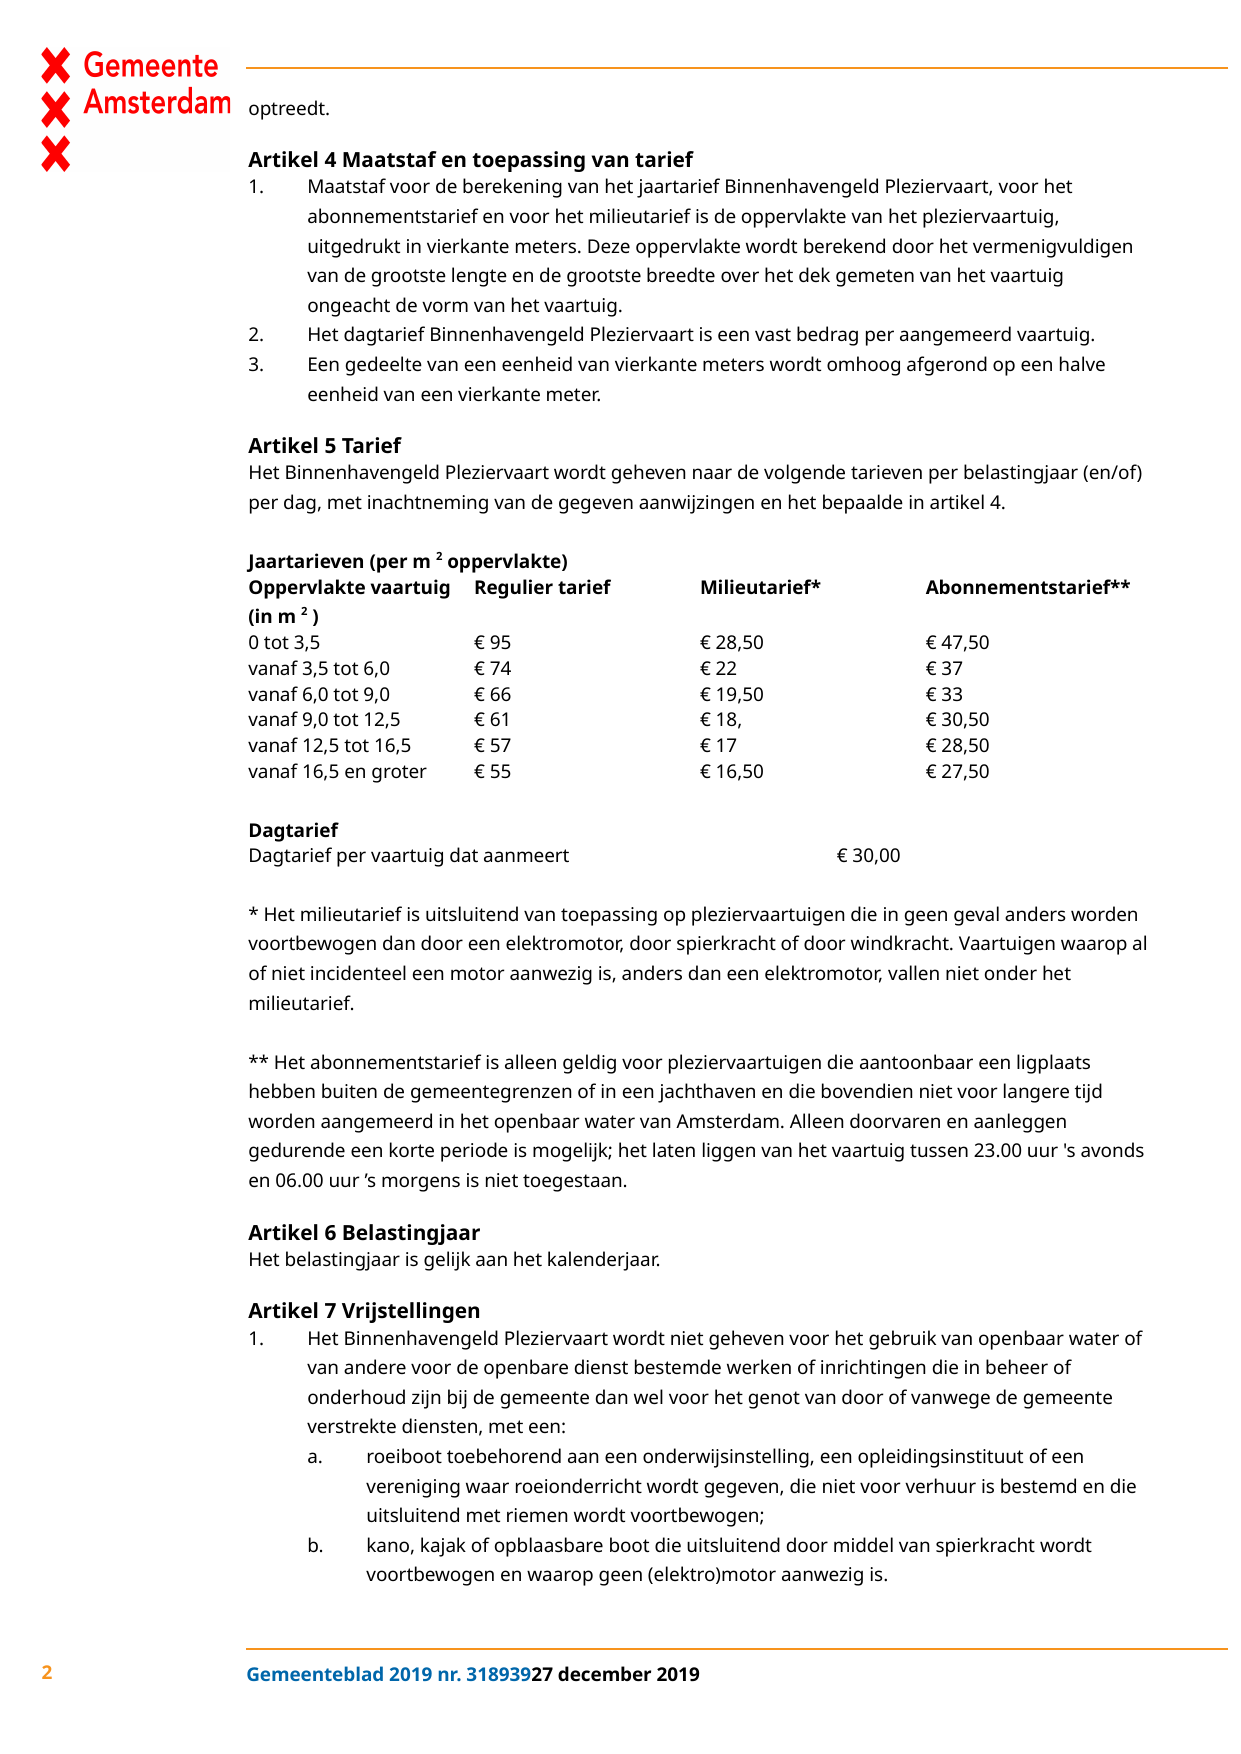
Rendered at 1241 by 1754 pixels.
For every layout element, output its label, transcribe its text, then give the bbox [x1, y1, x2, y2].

table_cell € 30,50 [926, 707, 1152, 732]
table_cell vanaf 6,0 tot 9,0 [248, 681, 474, 707]
table_cell € 55 [474, 758, 700, 784]
list kano, kajak of opblaasbare boot die uitsluitend door middel van spierkracht wordt voortbewogen en waarop geen (elektro)motor aanwezig is. [307, 1532, 1152, 1587]
list Het dagtarief Binnenhavengeld Pleziervaart is een vast bedrag per aangemeerd vaartuig. [248, 322, 1152, 347]
table_cell vanaf 16,5 en groter [248, 758, 474, 784]
text Artikel 7 Vrijstellingen [248, 1297, 1152, 1325]
picture [41, 47, 231, 172]
list Een gedeelte van een eenheid van vierkante meters wordt omhoog afgerond op een halve eenheid van een vierkante meter. [248, 351, 1152, 406]
table_cell 0 tot 3,5 [248, 630, 474, 655]
table_cell € 18, [700, 707, 926, 732]
table_cell vanaf 3,5 tot 6,0 [248, 655, 474, 681]
table_cell € 30,00 [837, 843, 1152, 868]
text optreedt. [248, 95, 1152, 121]
table_cell vanaf 9,0 tot 12,5 [248, 707, 474, 732]
table_cell € 19,50 [700, 681, 926, 707]
text Artikel 4 Maatstaf en toepassing van tarief [248, 145, 1152, 174]
table_cell Regulier tarief [474, 574, 700, 629]
table_cell € 28,50 [926, 733, 1152, 758]
table_cell € 61 [474, 707, 700, 732]
table_cell € 66 [474, 681, 700, 707]
list roeiboot toebehorend aan een onderwijsinstelling, een opleidingsinstituut of een vereniging waar roeionderricht wordt gegeven, die niet voor verhuur is bestemd en die uitsluitend met riemen wordt voortbewogen; [307, 1443, 1152, 1528]
table_cell € 57 [474, 733, 700, 758]
list Het Binnenhavengeld Pleziervaart wordt niet geheven voor het gebruik van openbaar water of van andere voor de openbare dienst bestemde werken of inrichtingen die in beheer of onderhoud zijn bij de gemeente dan wel voor het genot van door of vanwege de gemeente verstrekte diensten, met een: [248, 1325, 1152, 1439]
table_cell € 74 [474, 655, 700, 681]
table_cell Oppervlakte vaartuig (in m 2 ) [248, 574, 474, 629]
table_cell vanaf 12,5 tot 16,5 [248, 733, 474, 758]
table_cell € 33 [926, 681, 1152, 707]
table_cell € 37 [926, 655, 1152, 681]
table_cell € 17 [700, 733, 926, 758]
table_cell € 22 [700, 655, 926, 681]
table_cell € 27,50 [926, 758, 1152, 784]
table_header Jaartarieven (per m 2 oppervlakte) [248, 549, 1152, 574]
text Artikel 5 Tarief [248, 431, 1152, 459]
text * Het milieutarief is uitsluitend van toepassing op pleziervaartuigen die in geen geval anders worden voortbewogen dan door een elektromotor, door spierkracht of door windkracht. Vaartuigen waarop al of niet incidenteel een motor aanwezig is, anders dan een elektromotor, vallen niet onder het milieutarief. [248, 901, 1152, 1016]
table_cell € 28,50 [700, 630, 926, 655]
table_cell € 95 [474, 630, 700, 655]
table_cell Milieutarief* [700, 574, 926, 629]
table_cell Abonnementstarief** [926, 574, 1152, 629]
table_cell € 16,50 [700, 758, 926, 784]
table_cell Dagtarief per vaartuig dat aanmeert [248, 843, 837, 868]
list Maatstaf voor de berekening van het jaartarief Binnenhavengeld Pleziervaart, voor het abonnementstarief en voor het milieutarief is de oppervlakte van het pleziervaartuig, uitgedrukt in vierkante meters. Deze oppervlakte wordt berekend door het vermenigvuldigen van de grootste lengte en de grootste breedte over het dek gemeten van het vaartuig ongeacht de vorm van het vaartuig. [248, 174, 1152, 318]
text Artikel 6 Belastingjaar [248, 1218, 1152, 1246]
table_header [837, 817, 1152, 842]
table_header Dagtarief [248, 817, 837, 842]
text Het Binnenhavengeld Pleziervaart wordt geheven naar de volgende tarieven per belastingjaar (en/of) per dag, met inachtneming van de gegeven aanwijzingen en het bepaalde in artikel 4. [248, 459, 1152, 515]
text ** Het abonnementstarief is alleen geldig voor pleziervaartuigen die aantoonbaar een ligplaats hebben buiten de gemeentegrenzen of in een jachthaven en die bovendien niet voor langere tijd worden aangemeerd in het openbaar water van Amsterdam. Alleen doorvaren en aanleggen gedurende een korte periode is mogelijk; het laten liggen van het vaartuig tussen 23.00 uur 's avonds en 06.00 uur ’s morgens is niet toegestaan. [248, 1049, 1152, 1193]
text Het belastingjaar is gelijk aan het kalenderjaar. [248, 1246, 1152, 1272]
table_cell € 47,50 [926, 630, 1152, 655]
